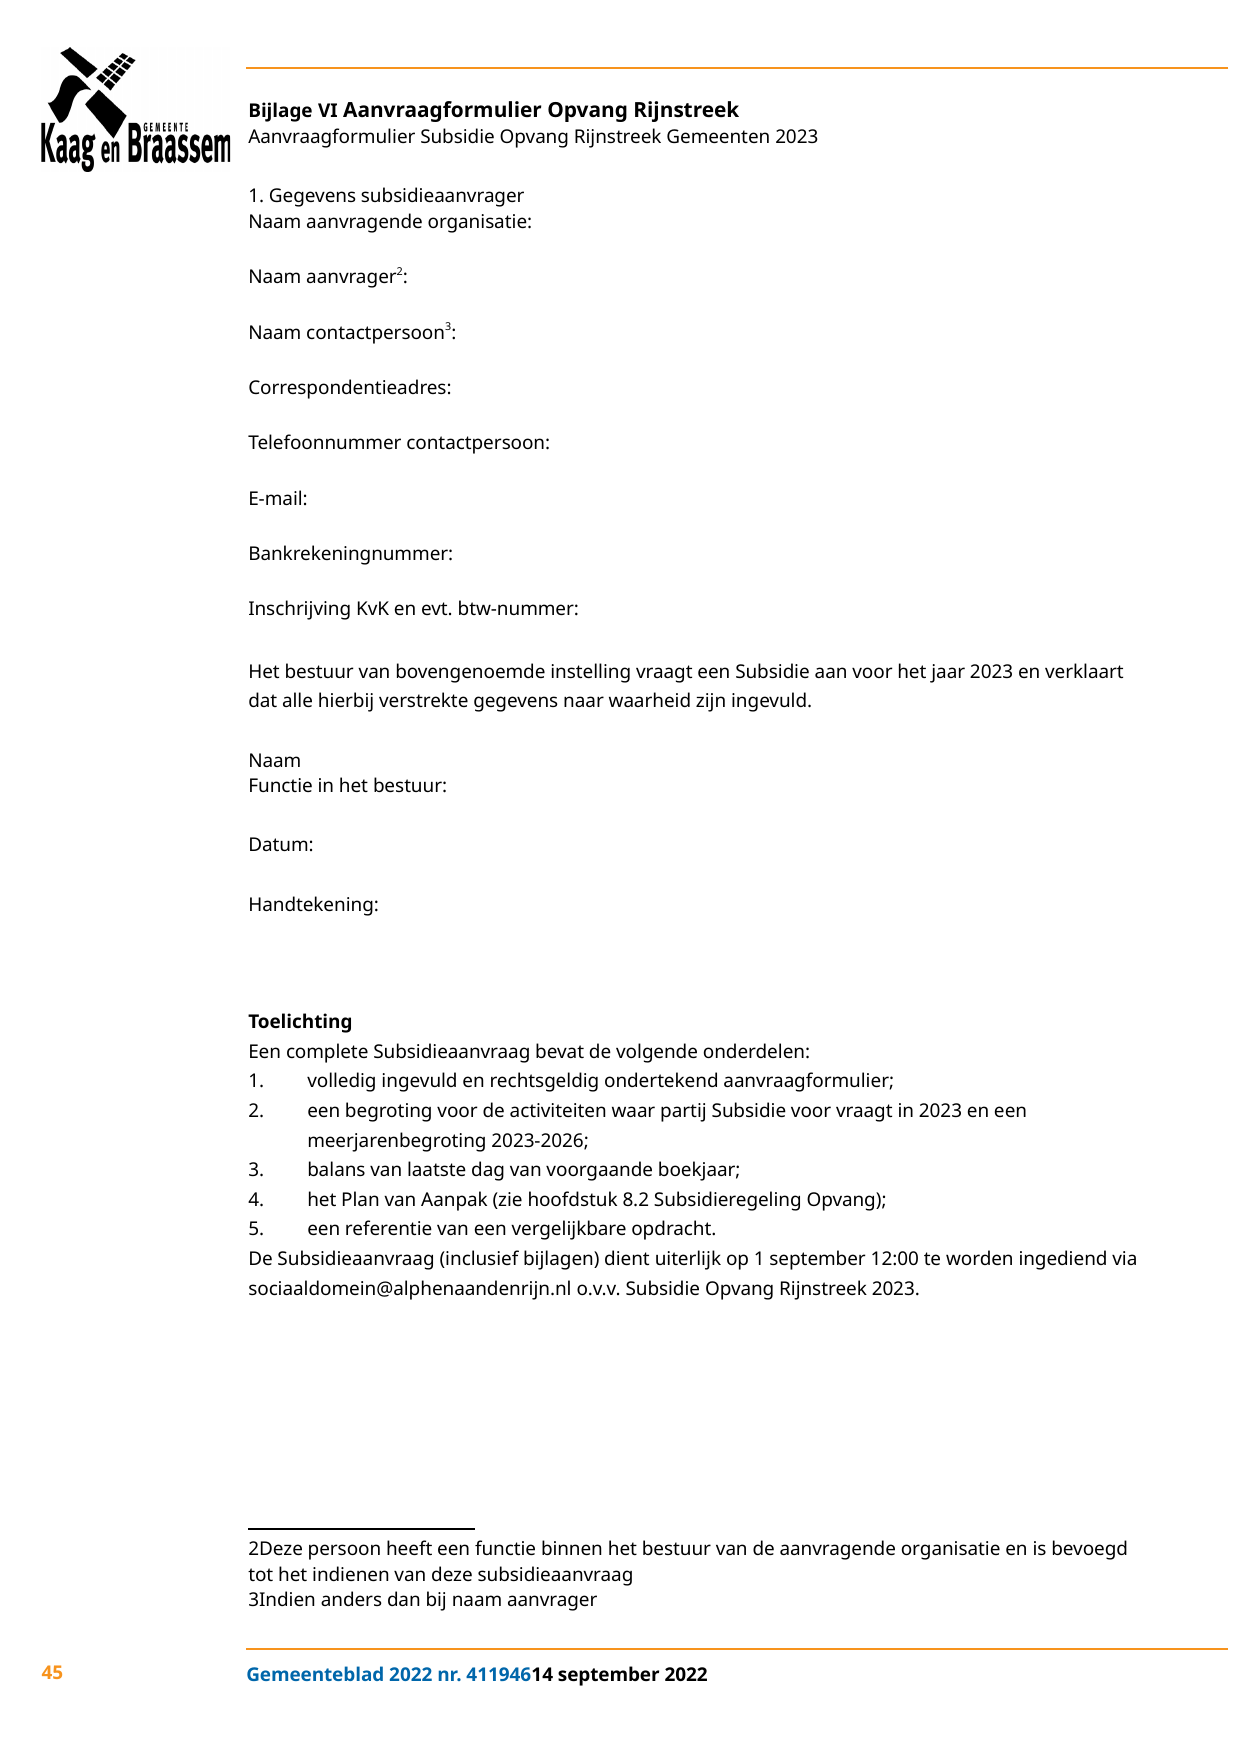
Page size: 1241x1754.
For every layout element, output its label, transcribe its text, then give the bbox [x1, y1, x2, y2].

list een begroting voor de activiteiten waar partij Subsidie voor vraagt in 2023 en een meerjarenbegroting 2023-2026; [248, 1097, 1152, 1153]
table_cell [700, 540, 1152, 596]
table_cell [700, 596, 1152, 625]
table_header Naam [248, 747, 700, 772]
table_cell Bankrekeningnummer: [248, 540, 700, 596]
table_cell Functie in het bestuur: Datum: Handtekening: [248, 773, 700, 976]
list balans van laatste dag van voorgaande boekjaar; [248, 1156, 1152, 1182]
list volledig ingevuld en rechtsgeldig ondertekend aanvraagformulier; [248, 1068, 1152, 1093]
text Een complete Subsidieaanvraag bevat de volgende onderdelen: [248, 1038, 1152, 1064]
list een referentie van een vergelijkbare opdracht. [248, 1216, 1152, 1241]
table_cell Naam aanvragende organisatie: [248, 208, 700, 264]
table_header 1. Gegevens subsidieaanvrager [248, 183, 1152, 208]
table_cell E-mail: [248, 485, 700, 540]
text Aanvraagformulier Subsidie Opvang Rijnstreek Gemeenten 2023 [248, 123, 1152, 149]
table_cell [700, 264, 1152, 319]
table_cell [700, 319, 1152, 374]
text Toelichting [248, 1008, 1152, 1034]
text Het bestuur van bovengenoemde instelling vraagt een Subsidie aan voor het jaar 2023 en verklaart dat alle hierbij verstrekte gegevens naar waarheid zijn ingevuld. [248, 658, 1152, 713]
table_cell [700, 374, 1152, 429]
table_cell [700, 485, 1152, 540]
picture [41, 47, 231, 172]
table_cell Naam aanvrager: [248, 264, 700, 319]
text De Subsidieaanvraag (inclusief bijlagen) dient uiterlijk op 1 september 12:00 te worden ingediend via sociaaldomein@alphenaandenrijn.nl o.v.v. Subsidie Opvang Rijnstreek 2023. [248, 1245, 1152, 1301]
table_cell Telefoonnummer contactpersoon: [248, 430, 700, 485]
table_cell Inschrijving KvK en evt. btw-nummer: [248, 596, 700, 625]
table_cell Naam contactpersoon: [248, 319, 700, 374]
table_cell Correspondentieadres: [248, 374, 700, 429]
table_cell [700, 208, 1152, 264]
table_cell [700, 773, 1152, 976]
table_cell [700, 430, 1152, 485]
list het Plan van Aanpak (zie hoofdstuk 8.2 Subsidieregeling Opvang); [248, 1186, 1152, 1212]
table_header [700, 747, 1152, 772]
text Bijlage VI Aanvraagformulier Opvang Rijnstreek [248, 95, 1152, 123]
